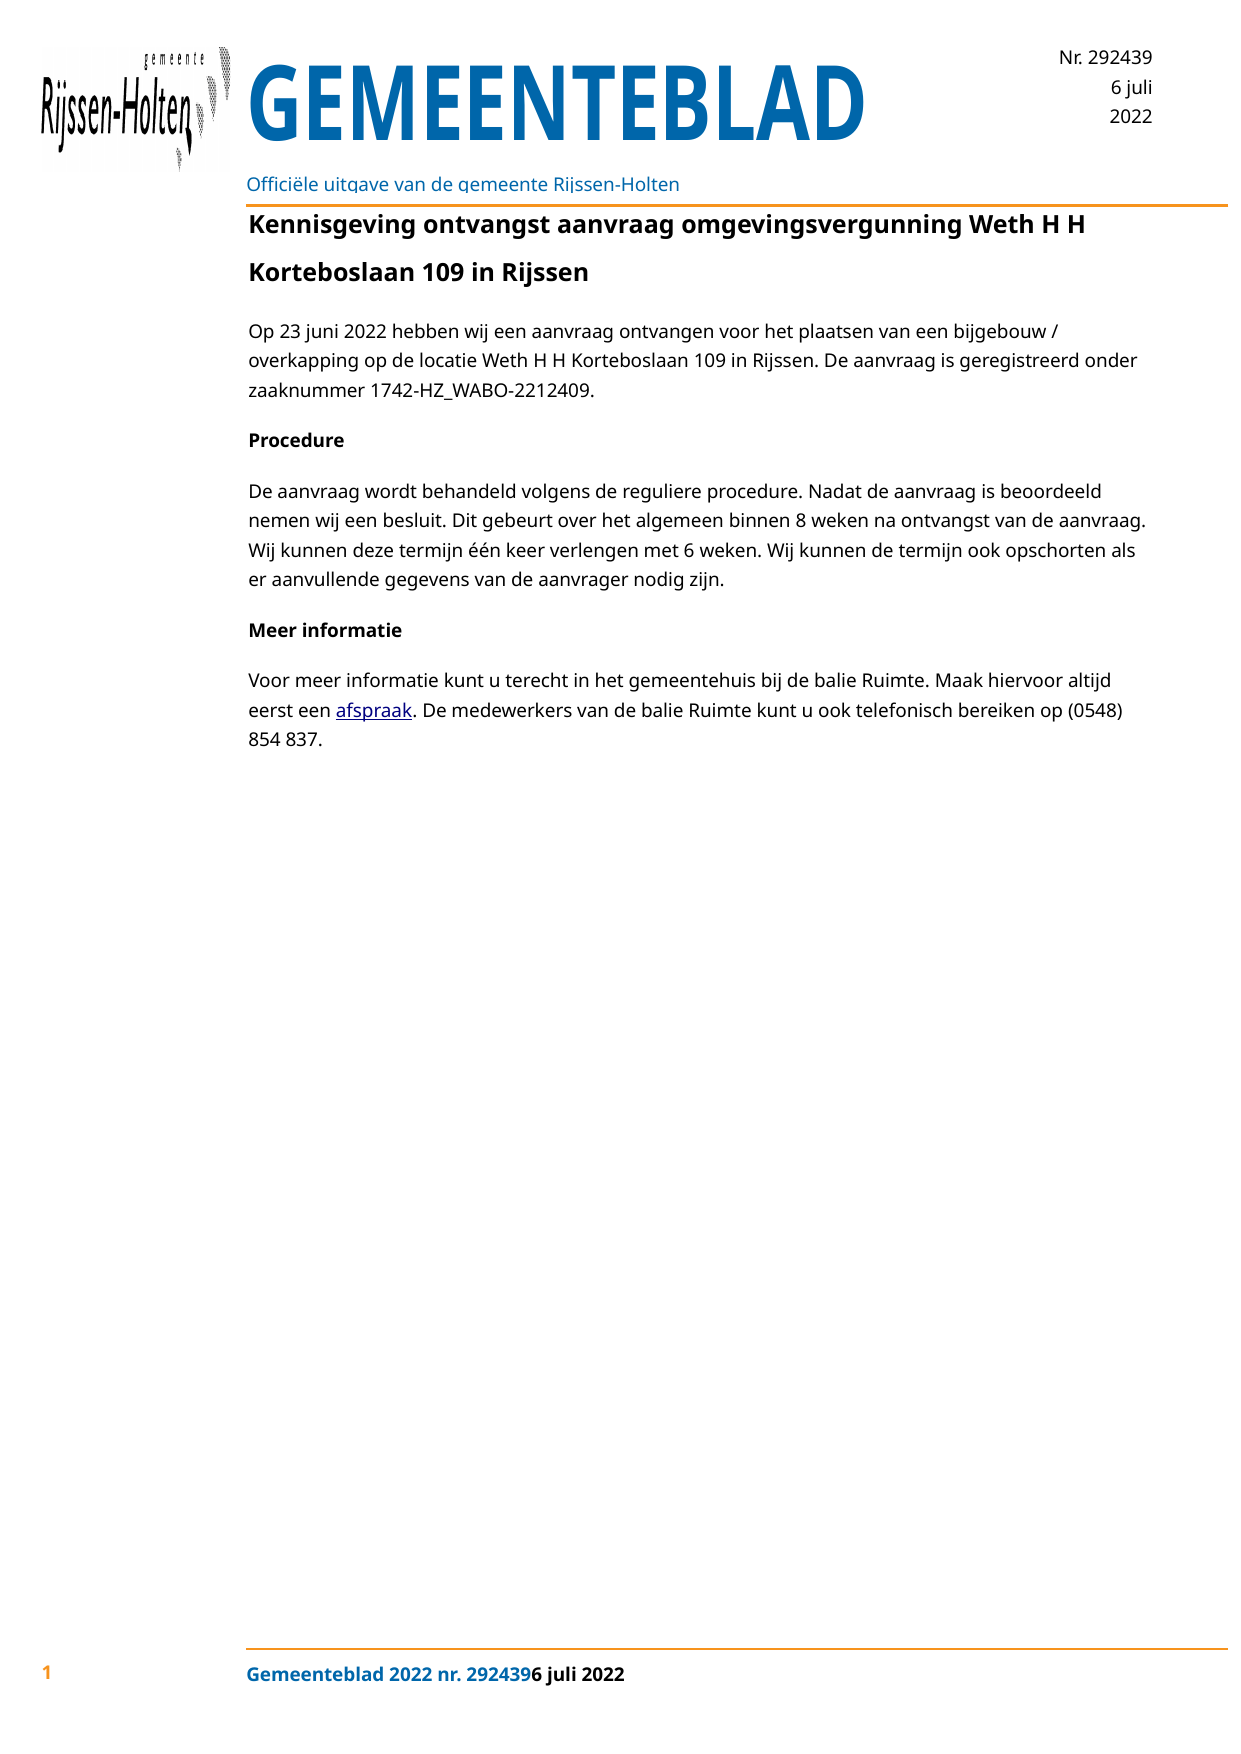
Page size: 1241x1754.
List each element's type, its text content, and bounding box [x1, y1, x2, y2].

text Op 23 juni 2022 hebben wij een aanvraag ontvangen voor het plaatsen van een bijgebouw / overkapping op de locatie Weth H H Korteboslaan 109 in Rijssen. De aanvraag is geregistreerd onder zaaknummer 1742-HZ_WABO-2212409. [248, 318, 1152, 403]
text Meer informatie [248, 617, 1152, 643]
text Kennisgeving ontvangst aanvraag omgevingsvergunning Weth H H Korteboslaan 109 in Rijssen [248, 207, 1152, 288]
picture [41, 47, 231, 172]
text Voor meer informatie kunt u terecht in het gemeentehuis bij de balie Ruimte. Maak hiervoor altijd eerst een afspraak. De medewerkers van de balie Ruimte kunt u ook telefonisch bereiken op (0548) 854 837. [248, 667, 1152, 752]
text Procedure [248, 427, 1152, 453]
text De aanvraag wordt behandeld volgens de reguliere procedure. Nadat de aanvraag is beoordeeld nemen wij een besluit. Dit gebeurt over het algemeen binnen 8 weken na ontvangst van de aanvraag. Wij kunnen deze termijn één keer verlengen met 6 weken. Wij kunnen de termijn ook opschorten als er aanvullende gegevens van de aanvrager nodig zijn. [248, 478, 1152, 592]
